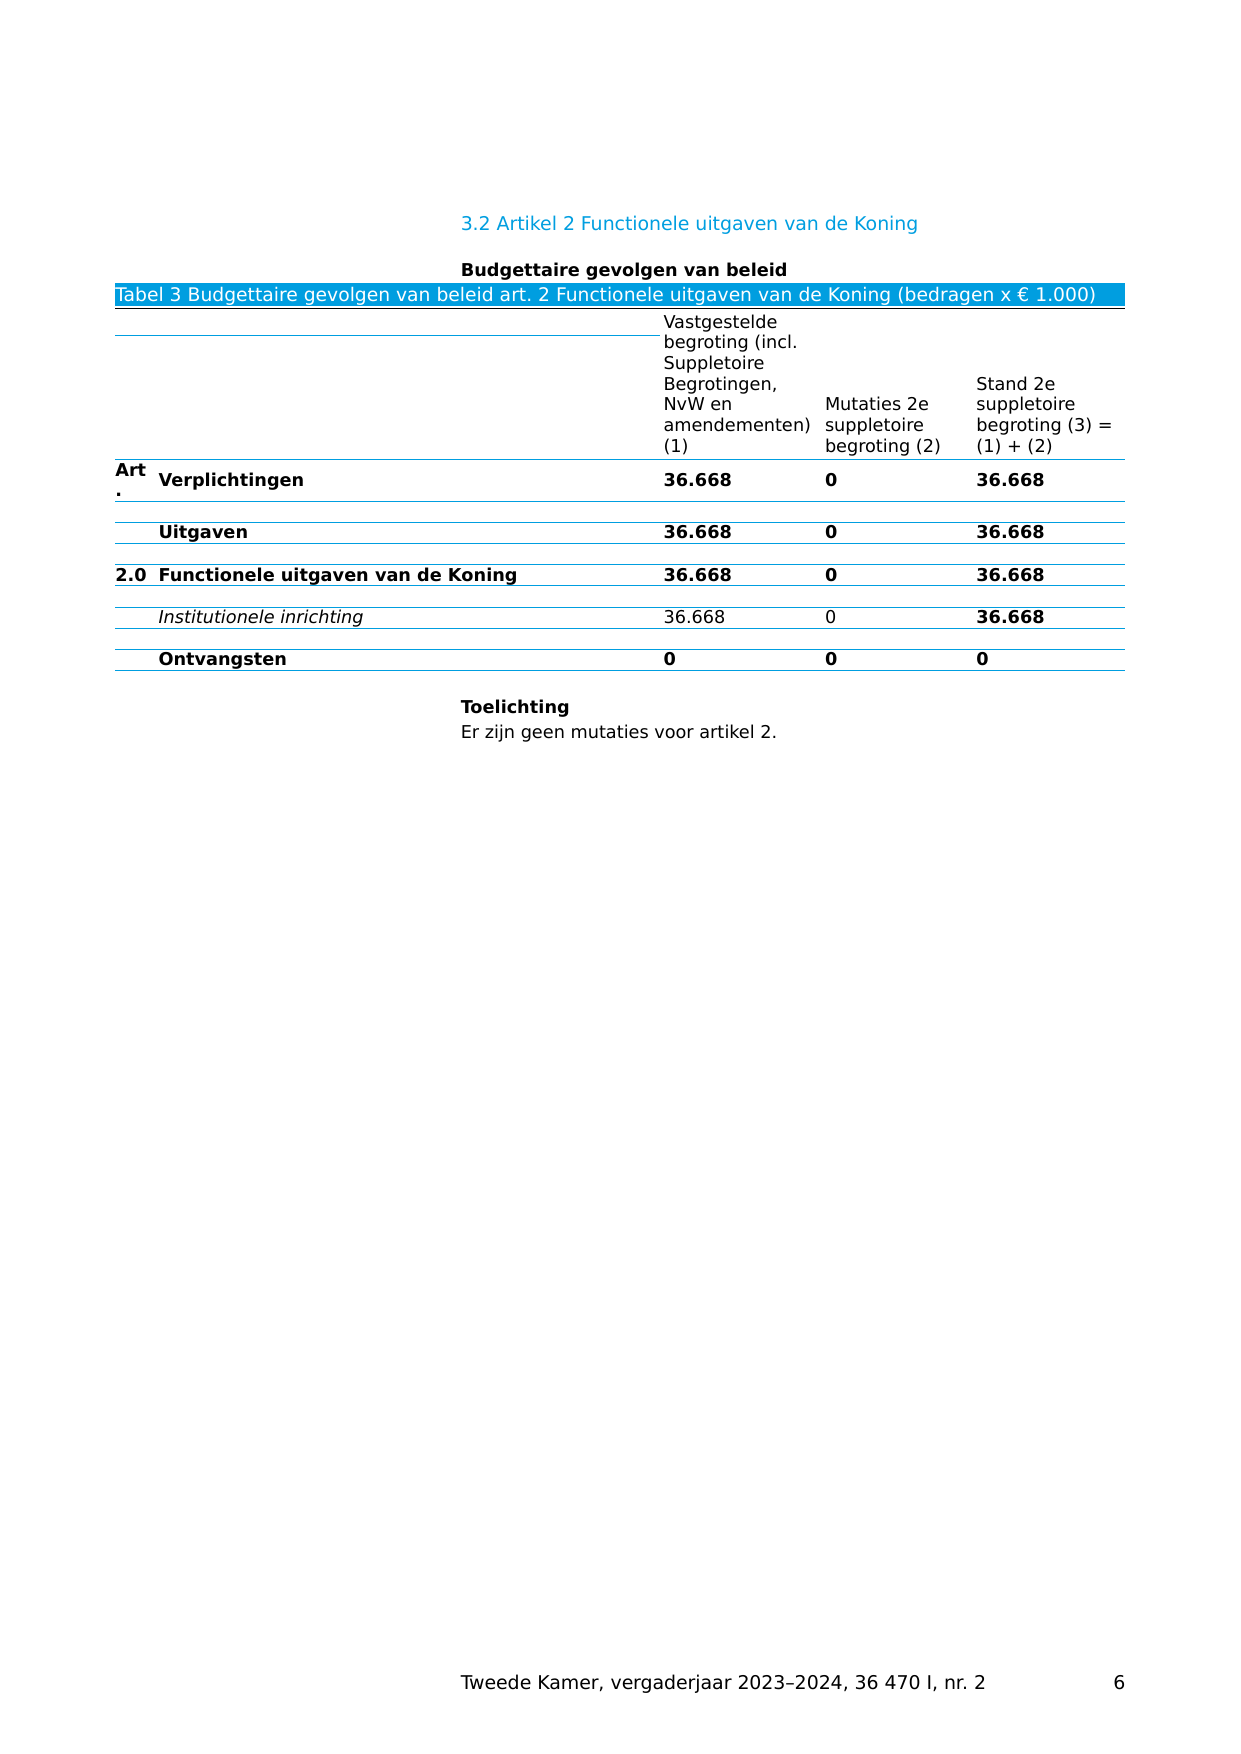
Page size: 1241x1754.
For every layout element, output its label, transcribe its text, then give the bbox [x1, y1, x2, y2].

table_cell [973, 544, 1125, 564]
table_cell [115, 523, 155, 543]
table_cell 36.668 [660, 608, 822, 628]
table_cell [115, 586, 155, 607]
table_cell [115, 608, 155, 628]
table_cell [155, 629, 660, 649]
table_cell Stand 2e suppletoire begroting (3) = (1) + (2) [973, 309, 1125, 459]
table_cell [115, 336, 155, 459]
table_cell [115, 309, 155, 335]
table_cell 36.668 [660, 460, 822, 501]
table_cell [155, 309, 660, 335]
table_cell [973, 502, 1125, 522]
text Toelichting [461, 696, 1125, 718]
table_cell [660, 544, 822, 564]
table_cell [660, 502, 822, 522]
table_cell 0 [822, 608, 973, 628]
table_cell [822, 502, 973, 522]
table_cell 2.0 [115, 565, 155, 585]
table_cell 36.668 [973, 460, 1125, 501]
table_cell [822, 629, 973, 649]
text Budgettaire gevolgen van beleid [461, 258, 1125, 281]
table_cell [115, 629, 155, 649]
table_cell Uitgaven [155, 523, 660, 543]
table_cell Functionele uitgaven van de Koning [155, 565, 660, 585]
text Er zĳn geen mutaties voor artikel 2. [461, 721, 1125, 743]
table_cell [155, 336, 660, 459]
table_cell [973, 629, 1125, 649]
table_cell [115, 502, 155, 522]
table_cell 36.668 [973, 523, 1125, 543]
table_cell [115, 544, 155, 564]
table_cell [973, 586, 1125, 607]
title 3.2 Artikel 2 Functionele uitgaven van de Koning [461, 213, 1125, 235]
table_cell Art. [115, 460, 155, 501]
table_cell [822, 544, 973, 564]
table_cell 0 [973, 650, 1125, 670]
table_cell 36.668 [660, 523, 822, 543]
table_cell Mutaties 2e suppletoire begroting (2) [822, 309, 973, 459]
table_cell Verplichtingen [155, 460, 660, 501]
table_cell [155, 586, 660, 607]
table_cell 36.668 [660, 565, 822, 585]
table_cell 36.668 [973, 608, 1125, 628]
table_cell Institutionele inrichting [155, 608, 660, 628]
table_cell 0 [822, 523, 973, 543]
table_cell [822, 586, 973, 607]
table_cell [660, 629, 822, 649]
table_cell Ontvangsten [155, 650, 660, 670]
table_cell 0 [822, 460, 973, 501]
table_cell [155, 502, 660, 522]
table_cell 0 [822, 565, 973, 585]
table_cell [660, 586, 822, 607]
table_cell 0 [660, 650, 822, 670]
table_cell [115, 650, 155, 670]
table_cell 0 [822, 650, 973, 670]
table_cell Vastgestelde begroting (incl. Suppletoire Begrotingen, NvW en amendementen) (1) [660, 309, 822, 459]
table_cell 36.668 [973, 565, 1125, 585]
table_cell [155, 544, 660, 564]
